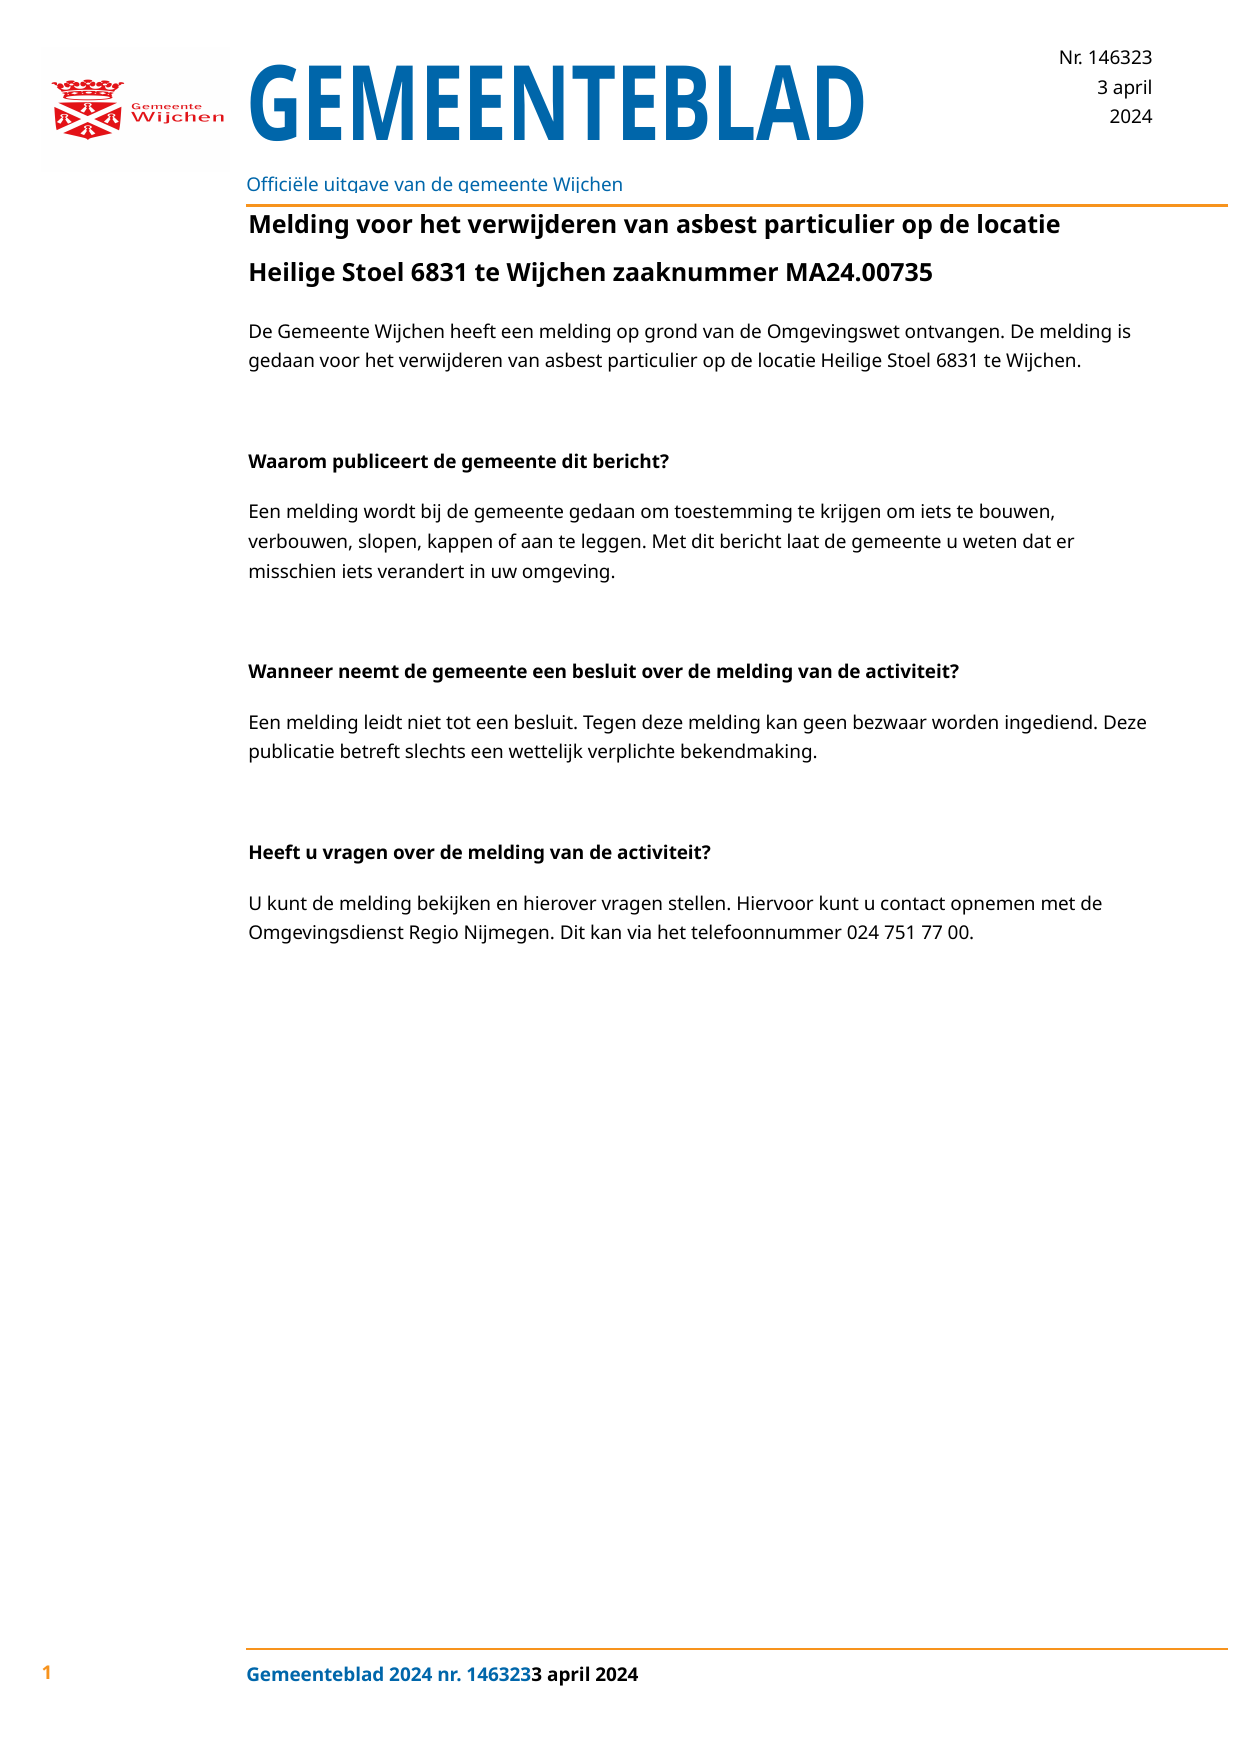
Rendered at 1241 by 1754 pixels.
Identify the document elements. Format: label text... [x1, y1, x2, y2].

text U kunt de melding bekijken en hierover vragen stellen. Hiervoor kunt u contact opnemen met de Omgevingsdienst Regio Nijmegen. Dit kan via het telefoonnummer 024 751 77 00. [248, 890, 1152, 945]
text Heeft u vragen over de melding van de activiteit? [248, 839, 1152, 865]
text Een melding leidt niet tot een besluit. Tegen deze melding kan geen bezwaar worden ingediend. Deze publicatie betreft slechts een wettelijk verplichte bekendmaking. [248, 709, 1152, 764]
text Een melding wordt bij de gemeente gedaan om toestemming te krijgen om iets te bouwen, verbouwen, slopen, kappen of aan te leggen. Met dit bericht laat de gemeente u weten dat er misschien iets verandert in uw omgeving. [248, 499, 1152, 584]
text Melding voor het verwijderen van asbest particulier op de locatie Heilige Stoel 6831 te Wijchen zaaknummer MA24.00735 [248, 207, 1152, 288]
text De Gemeente Wijchen heeft een melding op grond van de Omgevingswet ontvangen. De melding is gedaan voor het verwijderen van asbest particulier op de locatie Heilige Stoel 6831 te Wijchen. [248, 318, 1152, 373]
text Wanneer neemt de gemeente een besluit over de melding van de activiteit? [248, 659, 1152, 684]
picture [41, 47, 231, 172]
text Waarom publiceert de gemeente dit bericht? [248, 448, 1152, 474]
